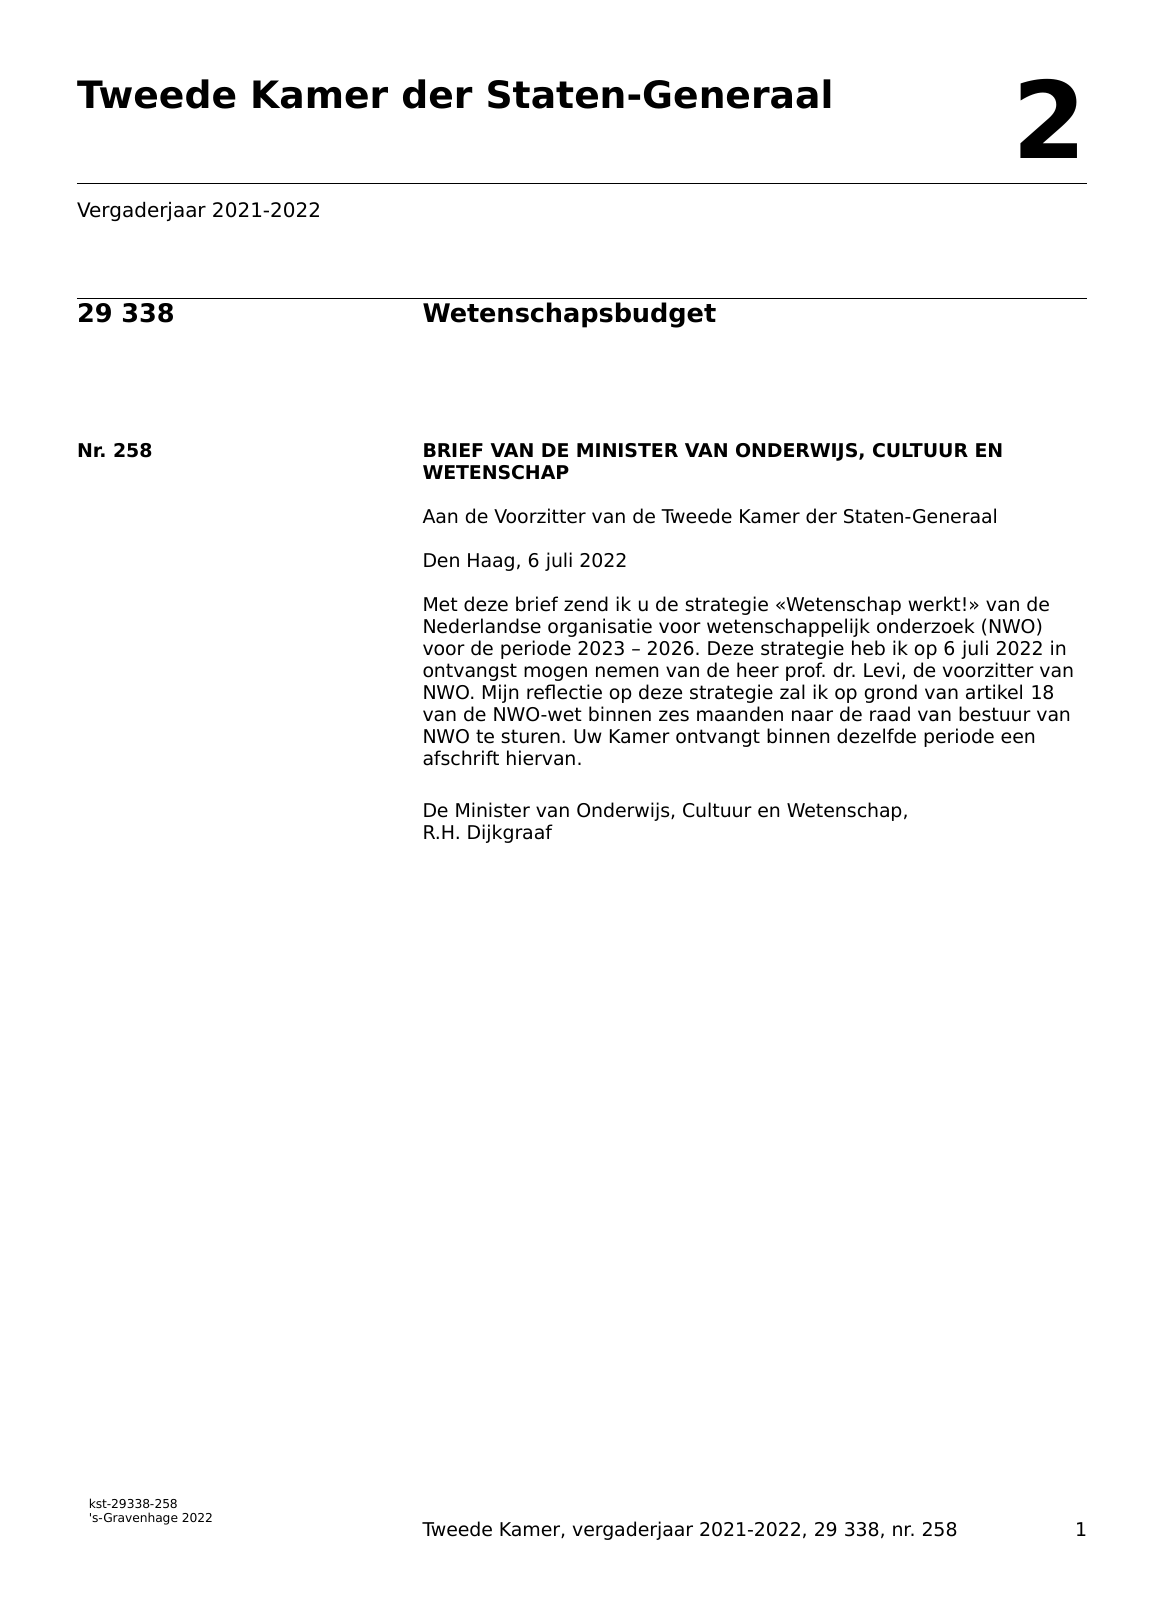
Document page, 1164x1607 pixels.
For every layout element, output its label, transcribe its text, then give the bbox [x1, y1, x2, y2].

subtitle Nr. 258 BRIEF VAN DE MINISTER VAN ONDERWIJS, CULTUUR EN WETENSCHAP [77, 440, 1087, 484]
text Aan de Voorzitter van de Tweede Kamer der Staten-Generaal [422, 506, 1087, 528]
text 's-Gravenhage 2022 [88, 1511, 323, 1525]
text Den Haag, 6 juli 2022 [422, 550, 1087, 572]
subtitle 29 338 Wetenschapsbudget [77, 299, 1087, 329]
text Met deze brief zend ik u de strategie «Wetenschap werkt!» van de Nederlandse organisatie voor wetenschappelijk onderzoek (NWO) voor de periode 2023 – 2026. Deze strategie heb ik op 6 juli 2022 in ontvangst mogen nemen van de heer prof. dr. Levi, de voorzitter van NWO. Mijn reflectie op deze strategie zal ik op grond van artikel 18 van de NWO-wet binnen zes maanden naar de raad van bestuur van NWO te sturen. Uw Kamer ontvangt binnen dezelfde periode een afschrift hiervan. [422, 594, 1087, 770]
text kst-29338-258 [88, 1497, 323, 1511]
table_header Tweede Kamer der Staten-Generaal [77, 59, 886, 183]
table_header 2 [886, 59, 1087, 183]
text De Minister van Onderwijs, Cultuur en Wetenschap, R.H. Dijkgraaf [422, 800, 1087, 844]
table_cell Vergaderjaar 2021-2022 [77, 184, 1087, 298]
